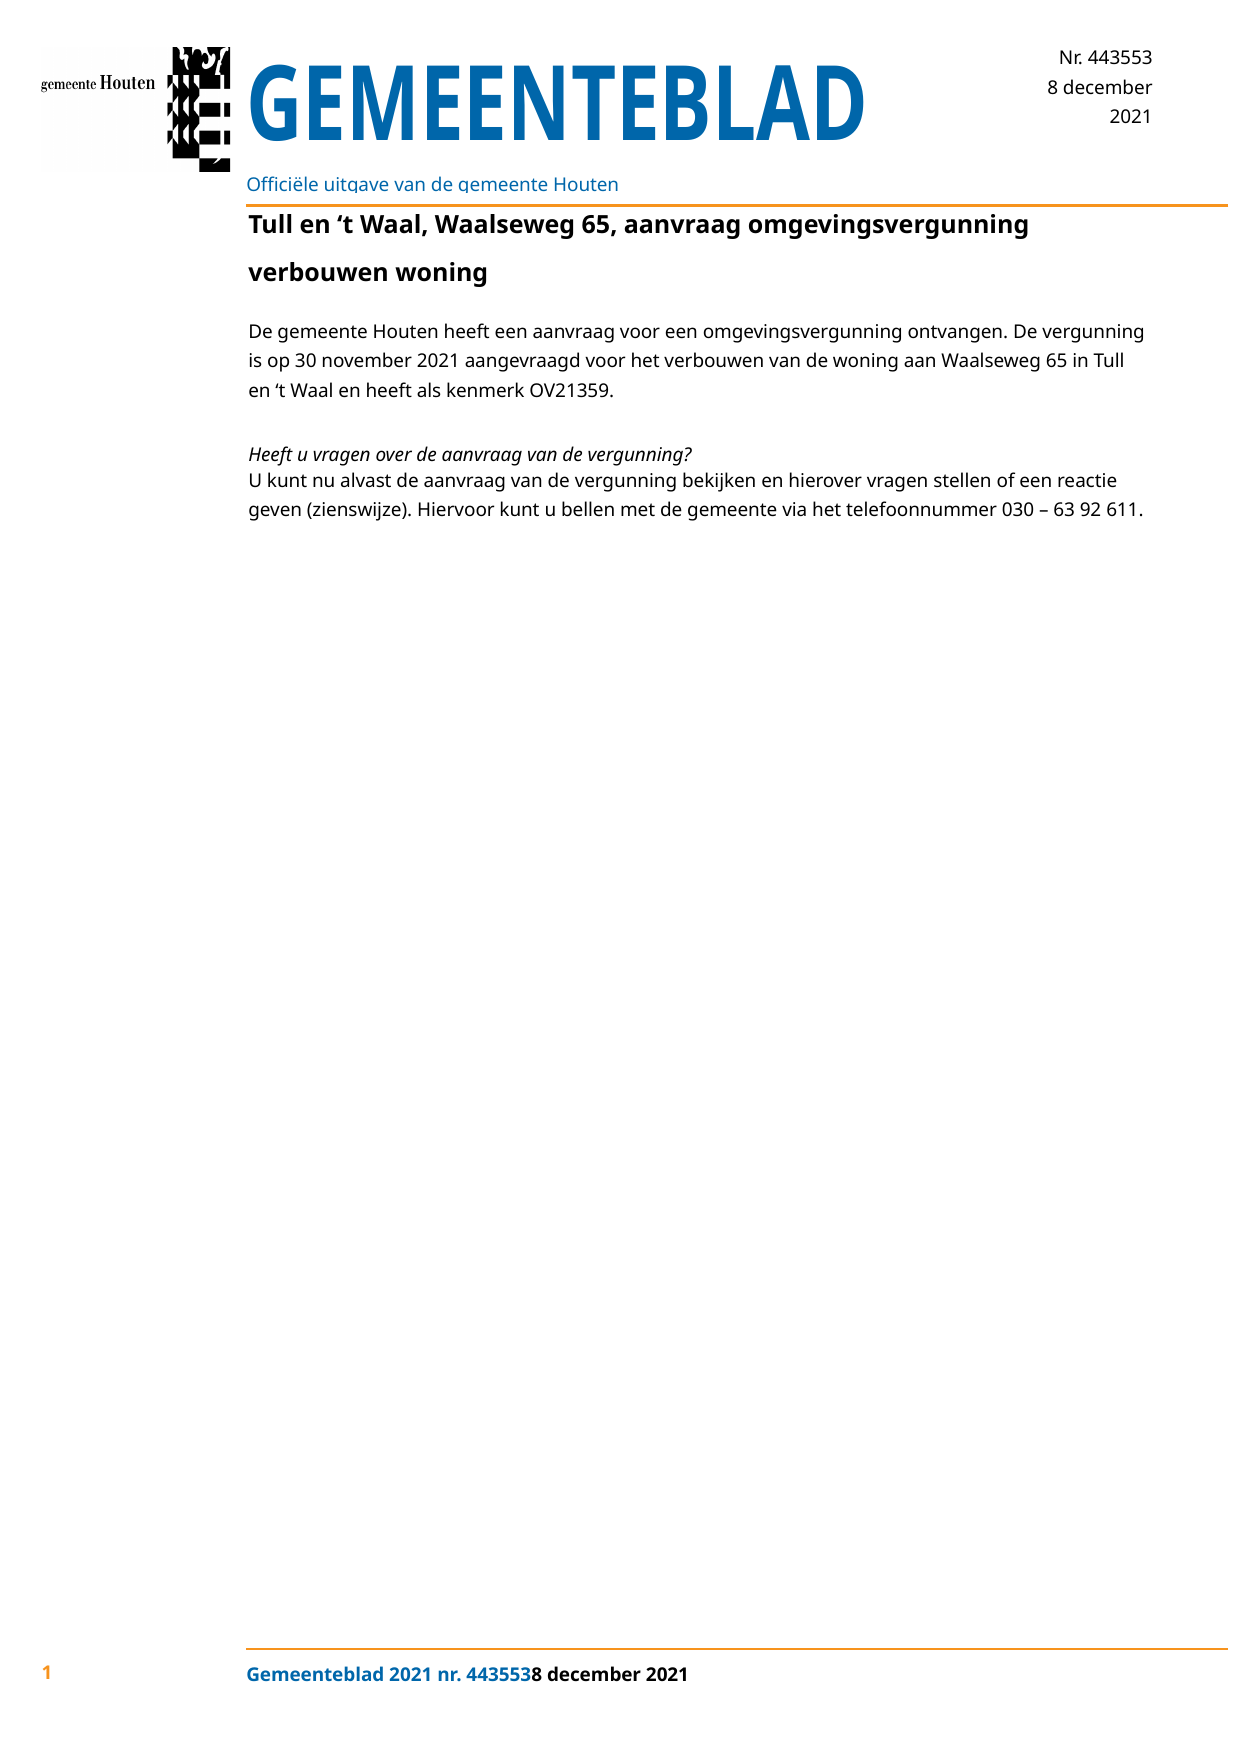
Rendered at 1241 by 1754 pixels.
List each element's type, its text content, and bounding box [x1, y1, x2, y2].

text Heeft u vragen over de aanvraag van de vergunning? [248, 441, 1152, 467]
text Tull en ‘t Waal, Waalseweg 65, aanvraag omgevingsvergunning verbouwen woning [248, 207, 1152, 288]
text De gemeente Houten heeft een aanvraag voor een omgevingsvergunning ontvangen. De vergunning is op 30 november 2021 aangevraagd voor het verbouwen van de woning aan Waalseweg 65 in Tull en ‘t Waal en heeft als kenmerk OV21359. [248, 318, 1152, 403]
picture [41, 47, 231, 172]
text U kunt nu alvast de aanvraag van de vergunning bekijken en hierover vragen stellen of een reactie geven (zienswijze). Hiervoor kunt u bellen met de gemeente via het telefoonnummer 030 – 63 92 611. [248, 467, 1152, 522]
